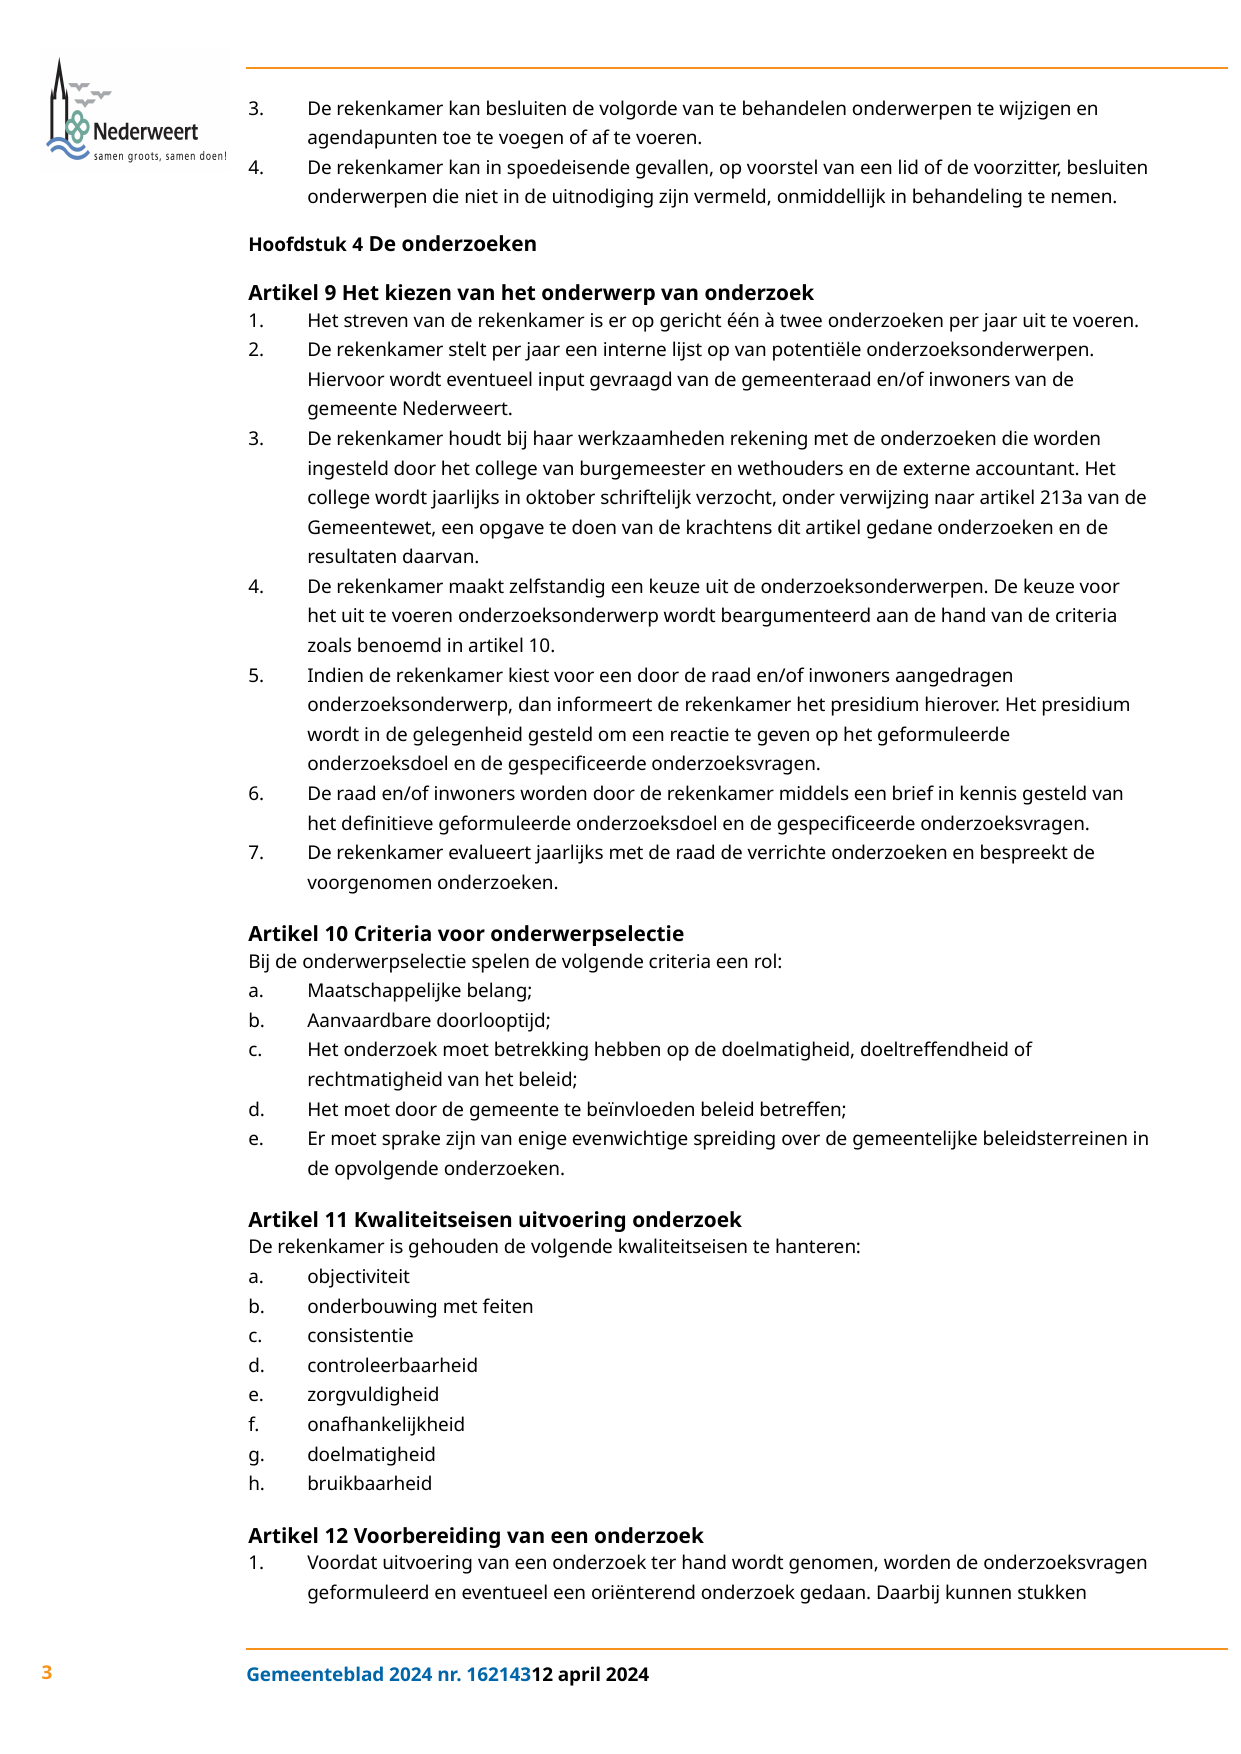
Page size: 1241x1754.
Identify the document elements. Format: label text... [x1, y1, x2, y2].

list onderbouwing met feiten [248, 1293, 1152, 1319]
list De rekenkamer houdt bij haar werkzaamheden rekening met de onderzoeken die worden ingesteld door het college van burgemeester en wethouders en de externe accountant. Het college wordt jaarlijks in oktober schriftelijk verzocht, onder verwijzing naar artikel 213a van de Gemeentewet, een opgave te doen van de krachtens dit artikel gedane onderzoeken en de resultaten daarvan. [248, 425, 1152, 569]
list doelmatigheid [248, 1441, 1152, 1467]
list De rekenkamer evalueert jaarlijks met de raad de verrichte onderzoeken en bespreekt de voorgenomen onderzoeken. [248, 839, 1152, 895]
list De rekenkamer kan in spoedeisende gevallen, op voorstel van een lid of de voorzitter, besluiten onderwerpen die niet in de uitnodiging zijn vermeld, onmiddellijk in behandeling te nemen. [248, 154, 1152, 209]
list De raad en/of inwoners worden door de rekenkamer middels een brief in kennis gesteld van het definitieve geformuleerde onderzoeksdoel en de gespecificeerde onderzoeksvragen. [248, 780, 1152, 836]
list zorgvuldigheid [248, 1382, 1152, 1407]
list Er moet sprake zijn van enige evenwichtige spreiding over de gemeentelijke beleidsterreinen in de opvolgende onderzoeken. [248, 1125, 1152, 1181]
picture [41, 47, 231, 172]
text Artikel 9 Het kiezen van het onderwerp van onderzoek [248, 278, 1152, 307]
list controleerbaarheid [248, 1352, 1152, 1378]
list objectiviteit [248, 1263, 1152, 1289]
list Het streven van de rekenkamer is er op gericht één à twee onderzoeken per jaar uit te voeren. [248, 307, 1152, 333]
list Indien de rekenkamer kiest voor een door de raad en/of inwoners aangedragen onderzoeksonderwerp, dan informeert de rekenkamer het presidium hierover. Het presidium wordt in de gelegenheid gesteld om een reactie te geven op het geformuleerde onderzoeksdoel en de gespecificeerde onderzoeksvragen. [248, 662, 1152, 776]
list consistentie [248, 1322, 1152, 1348]
text Bij de onderwerpselectie spelen de volgende criteria een rol: [248, 948, 1152, 973]
list De rekenkamer maakt zelfstandig een keuze uit de onderzoeksonderwerpen. De keuze voor het uit te voeren onderzoeksonderwerp wordt beargumenteerd aan de hand van de criteria zoals benoemd in artikel 10. [248, 573, 1152, 658]
list De rekenkamer stelt per jaar een interne lijst op van potentiële onderzoeksonderwerpen. Hiervoor wordt eventueel input gevraagd van de gemeenteraad en/of inwoners van de gemeente Nederweert. [248, 336, 1152, 421]
text Artikel 12 Voorbereiding van een onderzoek [248, 1521, 1152, 1549]
list Het moet door de gemeente te beïnvloeden beleid betreffen; [248, 1096, 1152, 1121]
list Aanvaardbare doorlooptijd; [248, 1007, 1152, 1033]
list onafhankelijkheid [248, 1411, 1152, 1437]
list Maatschappelijke belang; [248, 977, 1152, 1003]
text De rekenkamer is gehouden de volgende kwaliteitseisen te hanteren: [248, 1234, 1152, 1259]
list De rekenkamer kan besluiten de volgorde van te behandelen onderwerpen te wijzigen en agendapunten toe te voegen of af te voeren. [248, 95, 1152, 150]
list Het onderzoek moet betrekking hebben op de doelmatigheid, doeltreffendheid of rechtmatigheid van het beleid; [248, 1037, 1152, 1092]
text Artikel 11 Kwaliteitseisen uitvoering onderzoek [248, 1205, 1152, 1234]
text Artikel 10 Criteria voor onderwerpselectie [248, 919, 1152, 948]
text Hoofdstuk 4 De onderzoeken [248, 229, 1152, 258]
list Voordat uitvoering van een onderzoek ter hand wordt genomen, worden de onderzoeksvragen geformuleerd en eventueel een oriënterend onderzoek gedaan. Daarbij kunnen stukken [248, 1549, 1152, 1604]
list bruikbaarheid [248, 1470, 1152, 1496]
